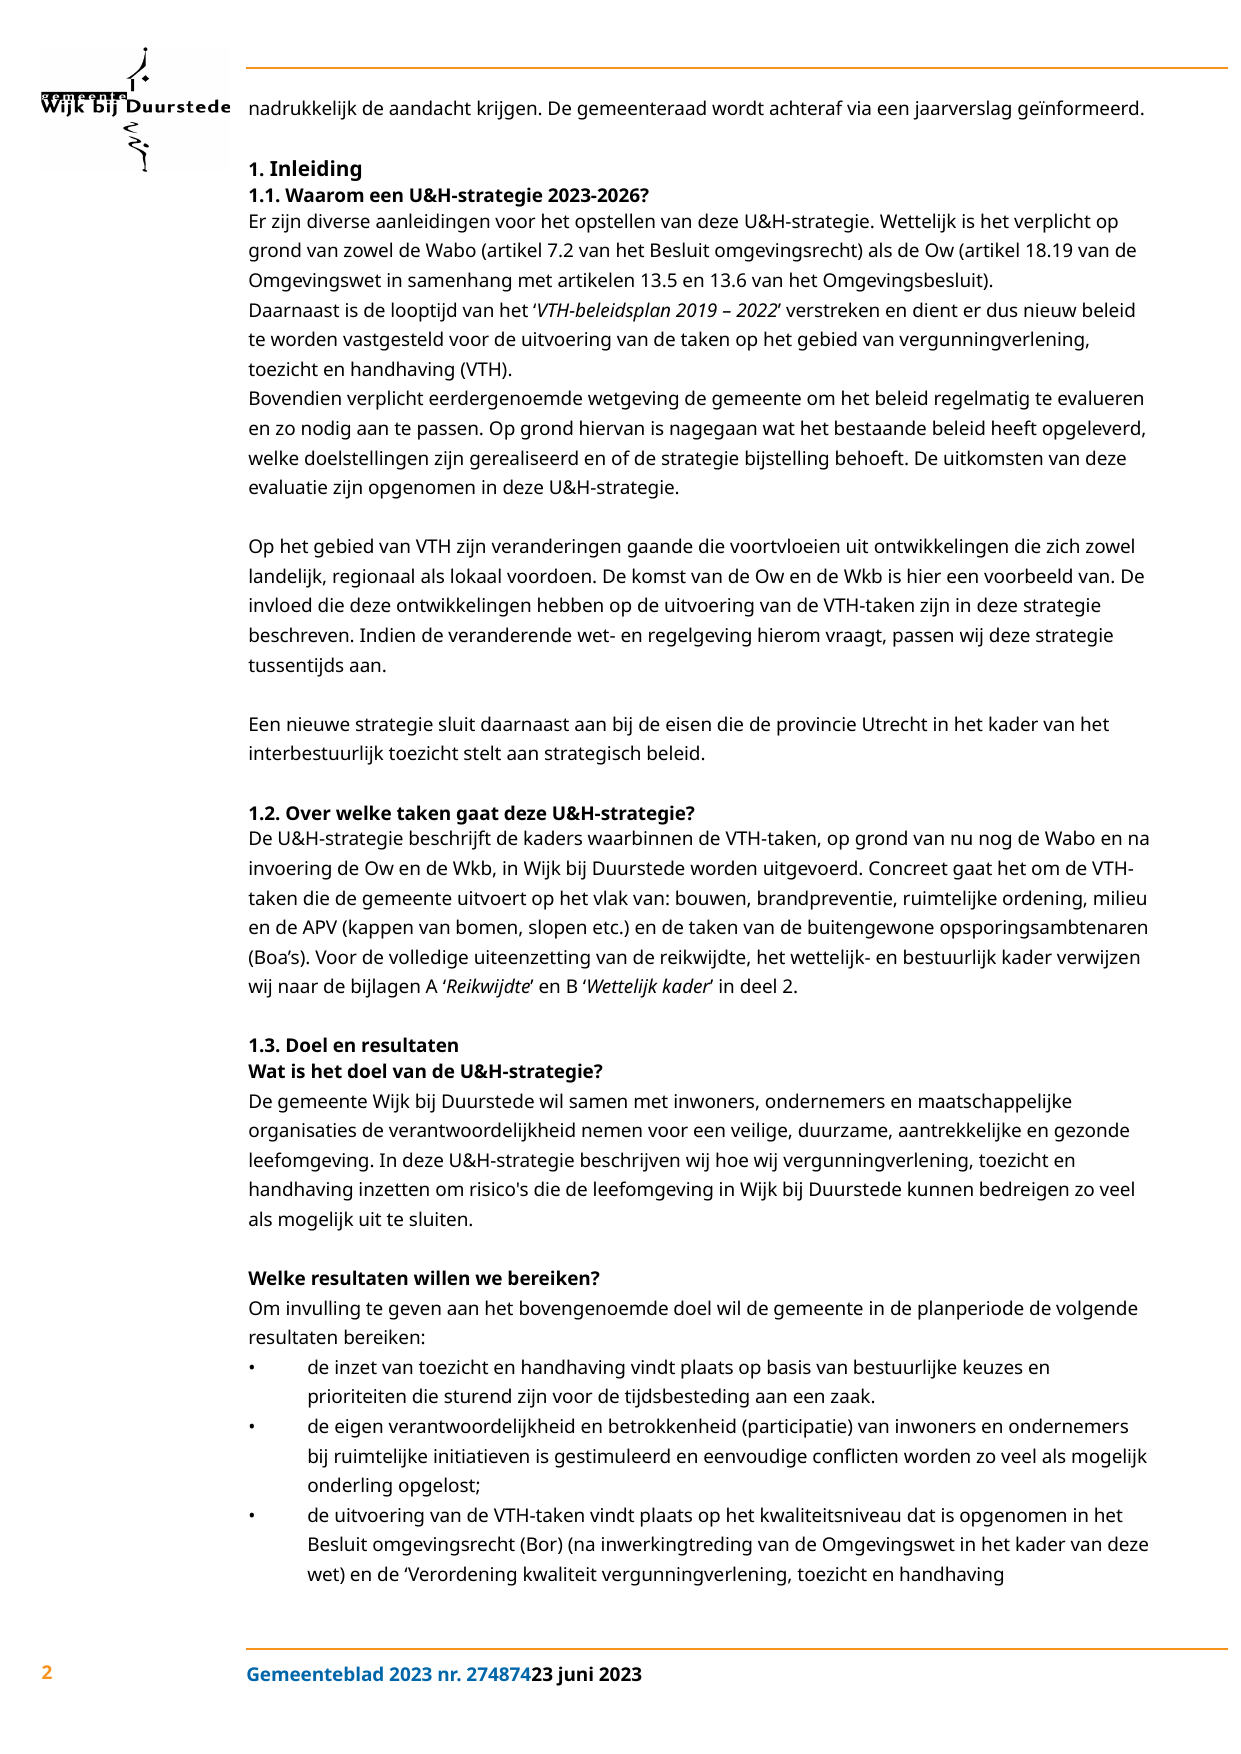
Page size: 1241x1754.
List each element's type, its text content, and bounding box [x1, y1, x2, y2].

list de eigen verantwoordelijkheid en betrokkenheid (participatie) van inwoners en ondernemers bij ruimtelijke initiatieven is gestimuleerd en eenvoudige conflicten worden zo veel als mogelijk onderling opgelost; [248, 1413, 1152, 1498]
text De U&H-strategie beschrijft de kaders waarbinnen de VTH-taken, op grond van nu nog de Wabo en na invoering de Ow en de Wkb, in Wijk bij Duurstede worden uitgevoerd. Concreet gaat het om de VTH-taken die de gemeente uitvoert op het vlak van: bouwen, brandpreventie, ruimtelijke ordening, milieu en de APV (kappen van bomen, slopen etc.) en de taken van de buitengewone opsporingsambtenaren (Boa’s). Voor de volledige uiteenzetting van de reikwijdte, het wettelijk- en bestuurlijk kader verwijzen wij naar de bijlagen A ‘Reikwijdte’ en B ‘Wettelijk kader’ in deel 2. [248, 826, 1152, 999]
list de inzet van toezicht en handhaving vindt plaats op basis van bestuurlijke keuzes en prioriteiten die sturend zijn voor de tijdsbesteding aan een zaak. [248, 1354, 1152, 1409]
text Wat is het doel van de U&H-strategie? [248, 1058, 1152, 1084]
list de uitvoering van de VTH-taken vindt plaats op het kwaliteitsniveau dat is opgenomen in het Besluit omgevingsrecht (Bor) (na inwerkingtreding van de Omgevingswet in het kader van deze wet) en de ‘Verordening kwaliteit vergunningverlening, toezicht en handhaving [248, 1502, 1152, 1587]
text Op het gebied van VTH zijn veranderingen gaande die voortvloeien uit ontwikkelingen die zich zowel landelijk, regionaal als lokaal voordoen. De komst van de Ow en de Wkb is hier een voorbeeld van. De invloed die deze ontwikkelingen hebben op de uitvoering van de VTH-taken zijn in deze strategie beschreven. Indien de veranderende wet- en regelgeving hierom vraagt, passen wij deze strategie tussentijds aan. [248, 533, 1152, 678]
text 1. Inleiding [248, 154, 1152, 182]
picture [41, 47, 231, 172]
text nadrukkelijk de aandacht krijgen. De gemeenteraad wordt achteraf via een jaarverslag geïnformeerd. [248, 95, 1152, 121]
text Om invulling te geven aan het bovengenoemde doel wil de gemeente in de planperiode de volgende resultaten bereiken: [248, 1295, 1152, 1350]
text De gemeente Wijk bij Duurstede wil samen met inwoners, ondernemers en maatschappelijke organisaties de verantwoordelijkheid nemen voor een veilige, duurzame, aantrekkelijke en gezonde leefomgeving. In deze U&H-strategie beschrijven wij hoe wij vergunningverlening, toezicht en handhaving inzetten om risico's die de leefomgeving in Wijk bij Duurstede kunnen bedreigen zo veel als mogelijk uit te sluiten. [248, 1088, 1152, 1232]
text Bovendien verplicht eerdergenoemde wetgeving de gemeente om het beleid regelmatig te evalueren en zo nodig aan te passen. Op grond hiervan is nagegaan wat het bestaande beleid heeft opgeleverd, welke doelstellingen zijn gerealiseerd en of de strategie bijstelling behoeft. De uitkomsten van deze evaluatie zijn opgenomen in deze U&H-strategie. [248, 386, 1152, 500]
text 1.1. Waarom een U&H-strategie 2023-2026? [248, 182, 1152, 208]
text Een nieuwe strategie sluit daarnaast aan bij de eisen die de provincie Utrecht in het kader van het interbestuurlijk toezicht stelt aan strategisch beleid. [248, 711, 1152, 766]
text Daarnaast is de looptijd van het ‘VTH-beleidsplan 2019 – 2022’ verstreken en dient er dus nieuw beleid te worden vastgesteld voor de uitvoering van de taken op het gebied van vergunningverlening, toezicht en handhaving (VTH). [248, 297, 1152, 382]
text 1.2. Over welke taken gaat deze U&H-strategie? [248, 800, 1152, 826]
text 1.3. Doel en resultaten [248, 1033, 1152, 1058]
text Welke resultaten willen we bereiken? [248, 1265, 1152, 1291]
text Er zijn diverse aanleidingen voor het opstellen van deze U&H-strategie. Wettelijk is het verplicht op grond van zowel de Wabo (artikel 7.2 van het Besluit omgevingsrecht) als de Ow (artikel 18.19 van de Omgevingswet in samenhang met artikelen 13.5 en 13.6 van het Omgevingsbesluit). [248, 208, 1152, 293]
